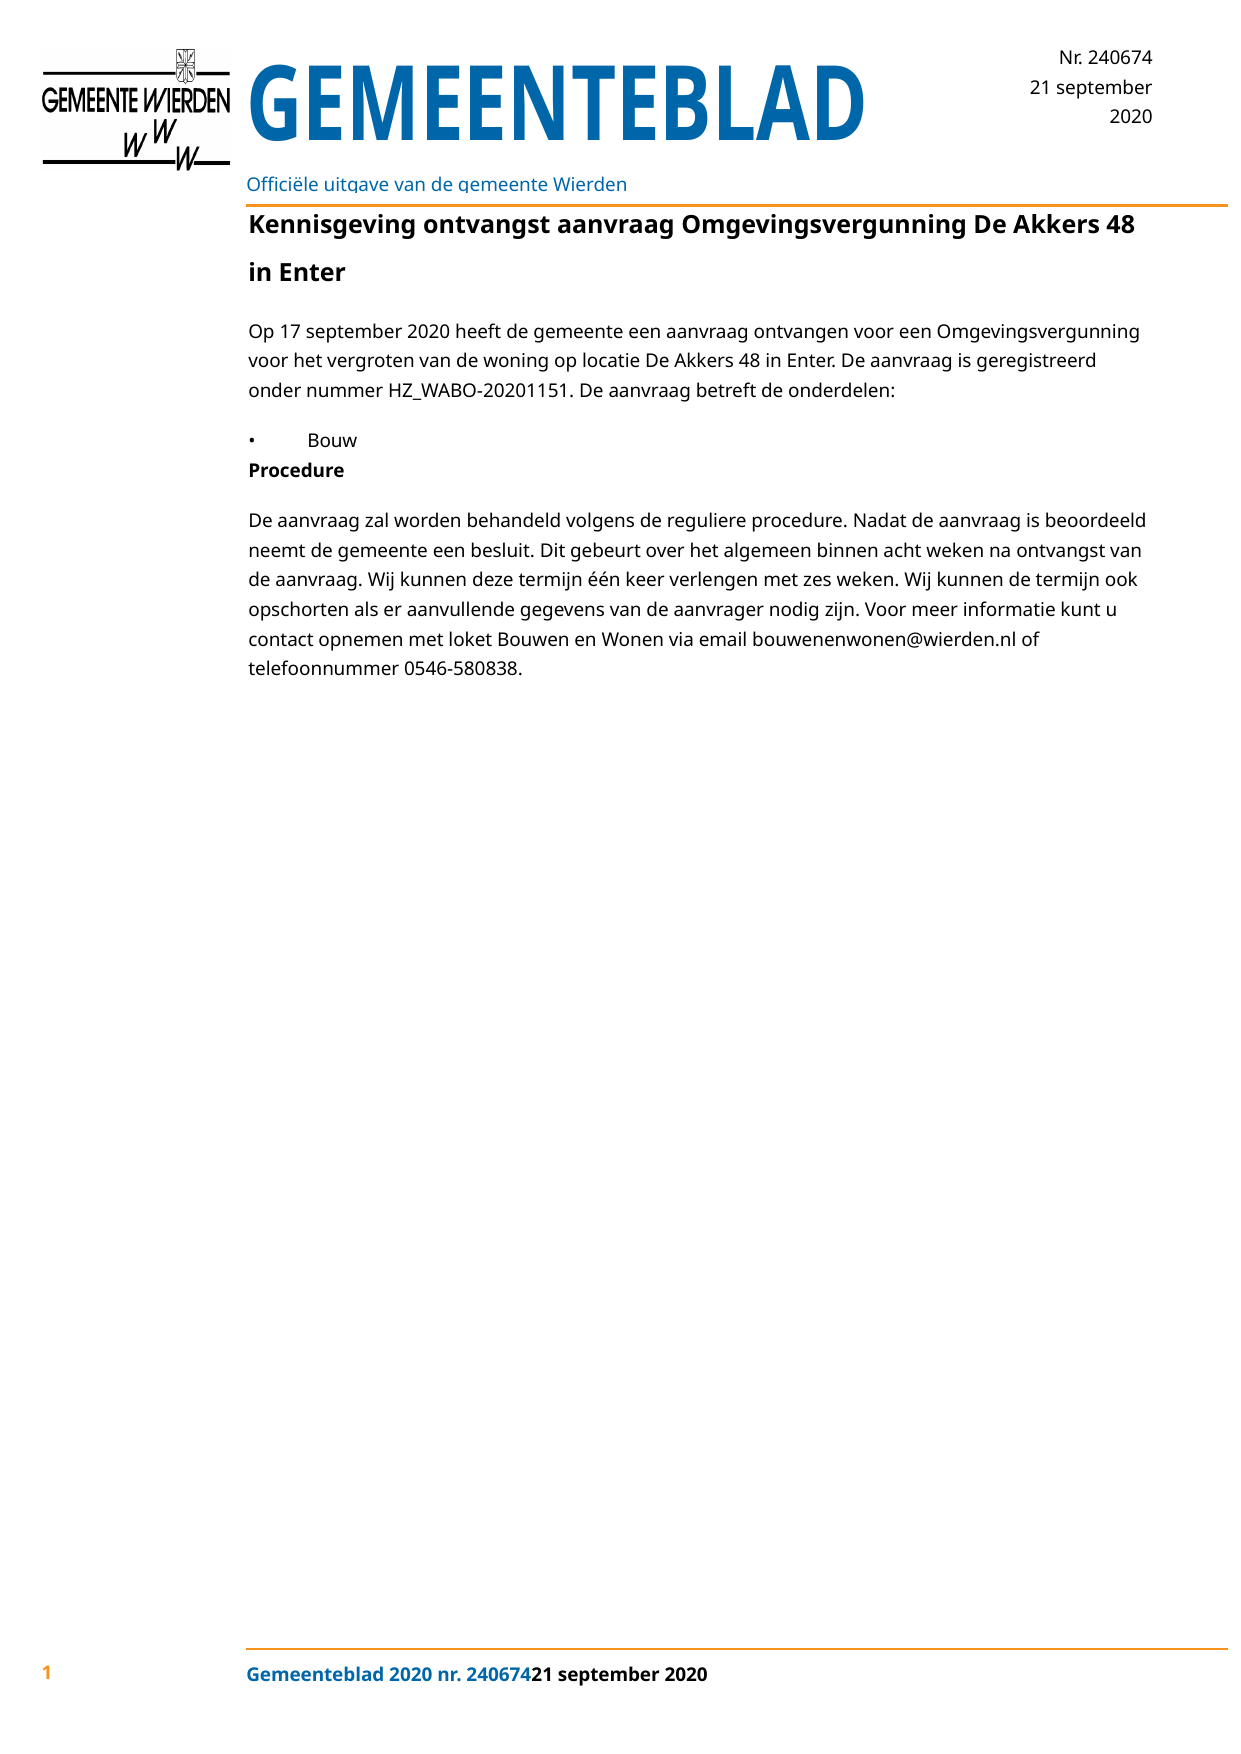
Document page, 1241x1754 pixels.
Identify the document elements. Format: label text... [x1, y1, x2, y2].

text Procedure [248, 457, 1152, 483]
text De aanvraag zal worden behandeld volgens de reguliere procedure. Nadat de aanvraag is beoordeeld neemt de gemeente een besluit. Dit gebeurt over het algemeen binnen acht weken na ontvangst van de aanvraag. Wij kunnen deze termijn één keer verlengen met zes weken. Wij kunnen de termijn ook opschorten als er aanvullende gegevens van de aanvrager nodig zijn. Voor meer informatie kunt u contact opnemen met loket Bouwen en Wonen via email bouwenenwonen@wierden.nl of telefoonnummer 0546-580838. [248, 507, 1152, 681]
text Kennisgeving ontvangst aanvraag Omgevingsvergunning De Akkers 48 in Enter [248, 207, 1152, 288]
picture [41, 47, 231, 172]
list Bouw [248, 427, 1152, 453]
text Op 17 september 2020 heeft de gemeente een aanvraag ontvangen voor een Omgevingsvergunning voor het vergroten van de woning op locatie De Akkers 48 in Enter. De aanvraag is geregistreerd onder nummer HZ_WABO-20201151. De aanvraag betreft de onderdelen: [248, 318, 1152, 403]
